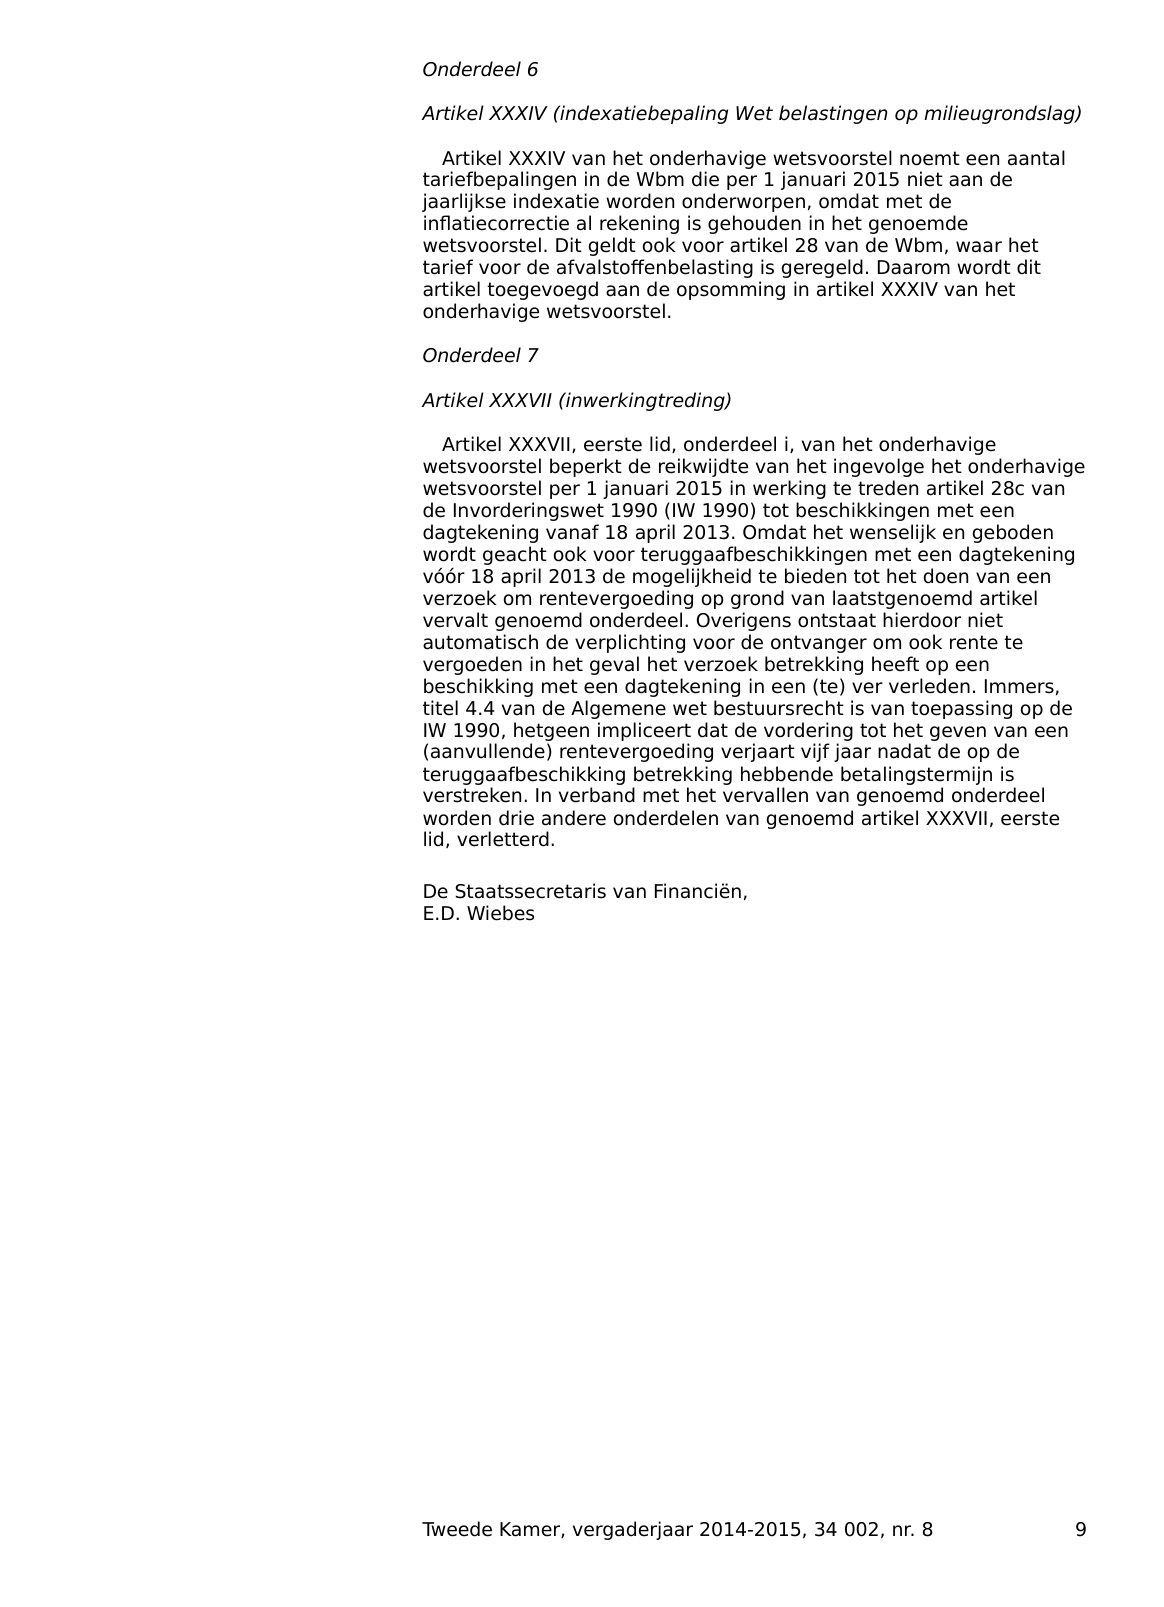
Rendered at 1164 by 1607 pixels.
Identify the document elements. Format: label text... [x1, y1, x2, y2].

subtitle Artikel XXXIV (indexatiebepaling Wet belastingen op milieugrondslag) [422, 103, 1087, 125]
text Artikel XXXVII, eerste lid, onderdeel i, van het onderhavige wetsvoorstel beperkt de reikwijdte van het ingevolge het onderhavige wetsvoorstel per 1 januari 2015 in werking te treden artikel 28c van de Invorderingswet 1990 (IW 1990) tot beschikkingen met een dagtekening vanaf 18 april 2013. Omdat het wenselijk en geboden wordt geacht ook voor teruggaafbeschikkingen met een dagtekening vóór 18 april 2013 de mogelijkheid te bieden tot het doen van een verzoek om rentevergoeding op grond van laatstgenoemd artikel vervalt genoemd onderdeel. Overigens ontstaat hierdoor niet automatisch de verplichting voor de ontvanger om ook rente te vergoeden in het geval het verzoek betrekking heeft op een beschikking met een dagtekening in een (te) ver verleden. Immers, titel 4.4 van de Algemene wet bestuursrecht is van toepassing op de IW 1990, hetgeen impliceert dat de vordering tot het geven van een (aanvullende) rentevergoeding verjaart vijf jaar nadat de op de teruggaafbeschikking betrekking hebbende betalingstermijn is verstreken. In verband met het vervallen van genoemd onderdeel worden drie andere onderdelen van genoemd artikel XXXVII, eerste lid, verletterd. [422, 434, 1087, 851]
text De Staatssecretaris van Financiën, E.D. Wiebes [422, 881, 1087, 925]
subtitle Onderdeel 6 [422, 59, 1087, 81]
subtitle Onderdeel 7 [422, 345, 1087, 367]
subtitle Artikel XXXVII (inwerkingtreding) [422, 389, 1087, 412]
text Artikel XXXIV van het onderhavige wetsvoorstel noemt een aantal tariefbepalingen in de Wbm die per 1 januari 2015 niet aan de jaarlijkse indexatie worden onderworpen, omdat met de inflatiecorrectie al rekening is gehouden in het genoemde wetsvoorstel. Dit geldt ook voor artikel 28 van de Wbm, waar het tarief voor de afvalstoffenbelasting is geregeld. Daarom wordt dit artikel toegevoegd aan de opsomming in artikel XXXIV van het onderhavige wetsvoorstel. [422, 147, 1087, 323]
